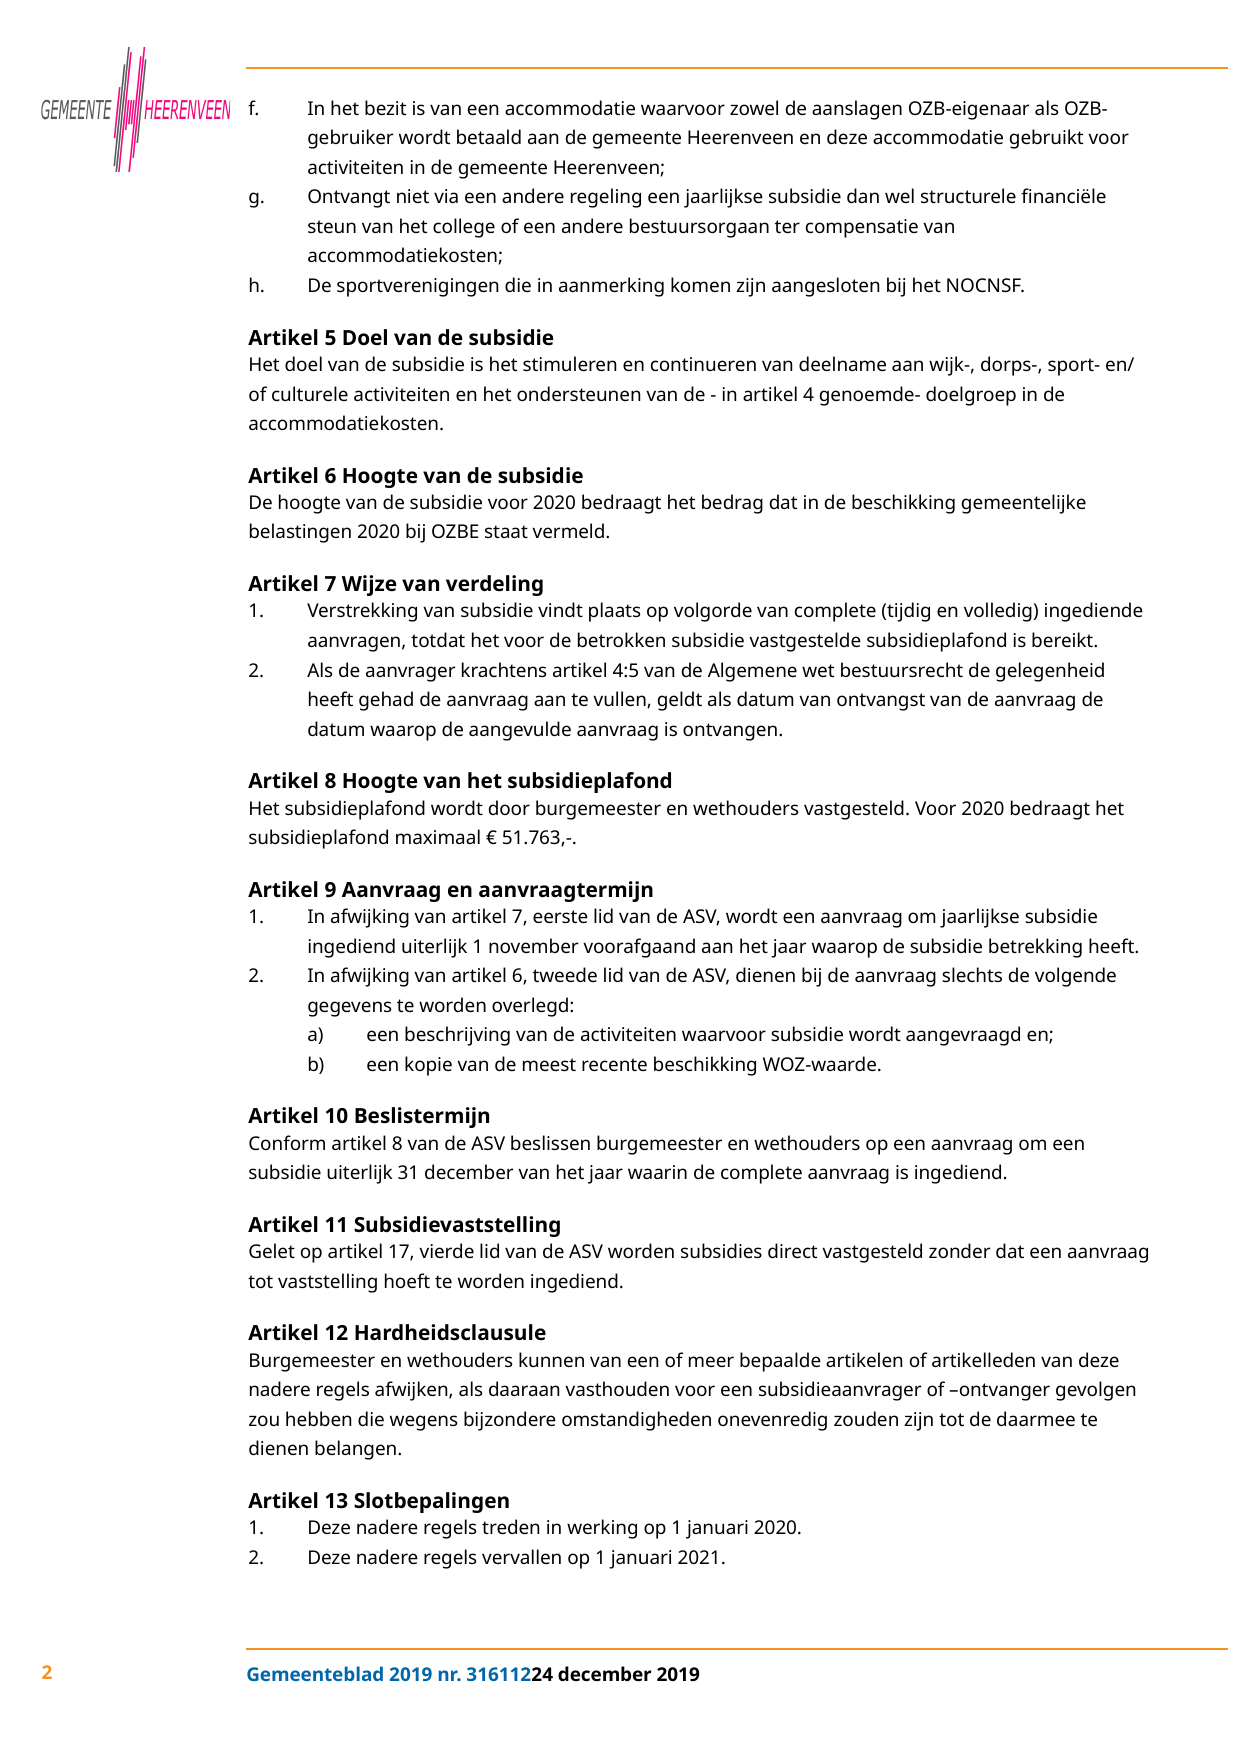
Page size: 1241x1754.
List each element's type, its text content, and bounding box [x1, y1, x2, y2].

text Artikel 5 Doel van de subsidie [248, 323, 1152, 351]
text Gelet op artikel 17, vierde lid van de ASV worden subsidies direct vastgesteld zonder dat een aanvraag tot vaststelling hoeft te worden ingediend. [248, 1238, 1152, 1294]
text Conform artikel 8 van de ASV beslissen burgemeester en wethouders op een aanvraag om een subsidie uiterlijk 31 december van het jaar waarin de complete aanvraag is ingediend. [248, 1130, 1152, 1185]
picture [41, 47, 231, 172]
text Het subsidieplafond wordt door burgemeester en wethouders vastgesteld. Voor 2020 bedraagt het subsidieplafond maximaal € 51.763,-. [248, 795, 1152, 850]
text Artikel 6 Hoogte van de subsidie [248, 461, 1152, 489]
list In afwijking van artikel 7, eerste lid van de ASV, wordt een aanvraag om jaarlijkse subsidie ingediend uiterlijk 1 november voorafgaand aan het jaar waarop de subsidie betrekking heeft. [248, 903, 1152, 958]
list Verstrekking van subsidie vindt plaats op volgorde van complete (tijdig en volledig) ingediende aanvragen, totdat het voor de betrokken subsidie vastgestelde subsidieplafond is bereikt. [248, 598, 1152, 653]
text Artikel 13 Slotbepalingen [248, 1486, 1152, 1514]
text Burgemeester en wethouders kunnen van een of meer bepaalde artikelen of artikelleden van deze nadere regels afwijken, als daaraan vasthouden voor een subsidieaanvrager of –ontvanger gevolgen zou hebben die wegens bijzondere omstandigheden onevenredig zouden zijn tot de daarmee te dienen belangen. [248, 1347, 1152, 1461]
text De hoogte van de subsidie voor 2020 bedraagt het bedrag dat in de beschikking gemeentelijke belastingen 2020 bij OZBE staat vermeld. [248, 489, 1152, 544]
list De sportverenigingen die in aanmerking komen zijn aangesloten bij het NOCNSF. [248, 272, 1152, 298]
list Ontvangt niet via een andere regeling een jaarlijkse subsidie dan wel structurele financiële steun van het college of een andere bestuursorgaan ter compensatie van accommodatiekosten; [248, 183, 1152, 268]
text Artikel 9 Aanvraag en aanvraagtermijn [248, 875, 1152, 903]
list een beschrijving van de activiteiten waarvoor subsidie wordt aangevraagd en; [307, 1022, 1152, 1047]
list een kopie van de meest recente beschikking WOZ-waarde. [307, 1051, 1152, 1077]
text Het doel van de subsidie is het stimuleren en continueren van deelname aan wijk-, dorps-, sport- en/ of culturele activiteiten en het ondersteunen van de - in artikel 4 genoemde- doelgroep in de accommodatiekosten. [248, 351, 1152, 436]
list In het bezit is van een accommodatie waarvoor zowel de aanslagen OZB-eigenaar als OZB-gebruiker wordt betaald aan de gemeente Heerenveen en deze accommodatie gebruikt voor activiteiten in de gemeente Heerenveen; [248, 95, 1152, 180]
text Artikel 11 Subsidievaststelling [248, 1210, 1152, 1238]
text Artikel 7 Wijze van verdeling [248, 569, 1152, 598]
list In afwijking van artikel 6, tweede lid van de ASV, dienen bij de aanvraag slechts de volgende gegevens te worden overlegd: [248, 962, 1152, 1018]
list Deze nadere regels treden in werking op 1 januari 2020. [248, 1514, 1152, 1540]
text Artikel 10 Beslistermijn [248, 1102, 1152, 1130]
list Als de aanvrager krachtens artikel 4:5 van de Algemene wet bestuursrecht de gelegenheid heeft gehad de aanvraag aan te vullen, geldt als datum van ontvangst van de aanvraag de datum waarop de aangevulde aanvraag is ontvangen. [248, 657, 1152, 742]
text Artikel 8 Hoogte van het subsidieplafond [248, 766, 1152, 795]
text Artikel 12 Hardheidsclausule [248, 1318, 1152, 1347]
list Deze nadere regels vervallen op 1 januari 2021. [248, 1544, 1152, 1570]
